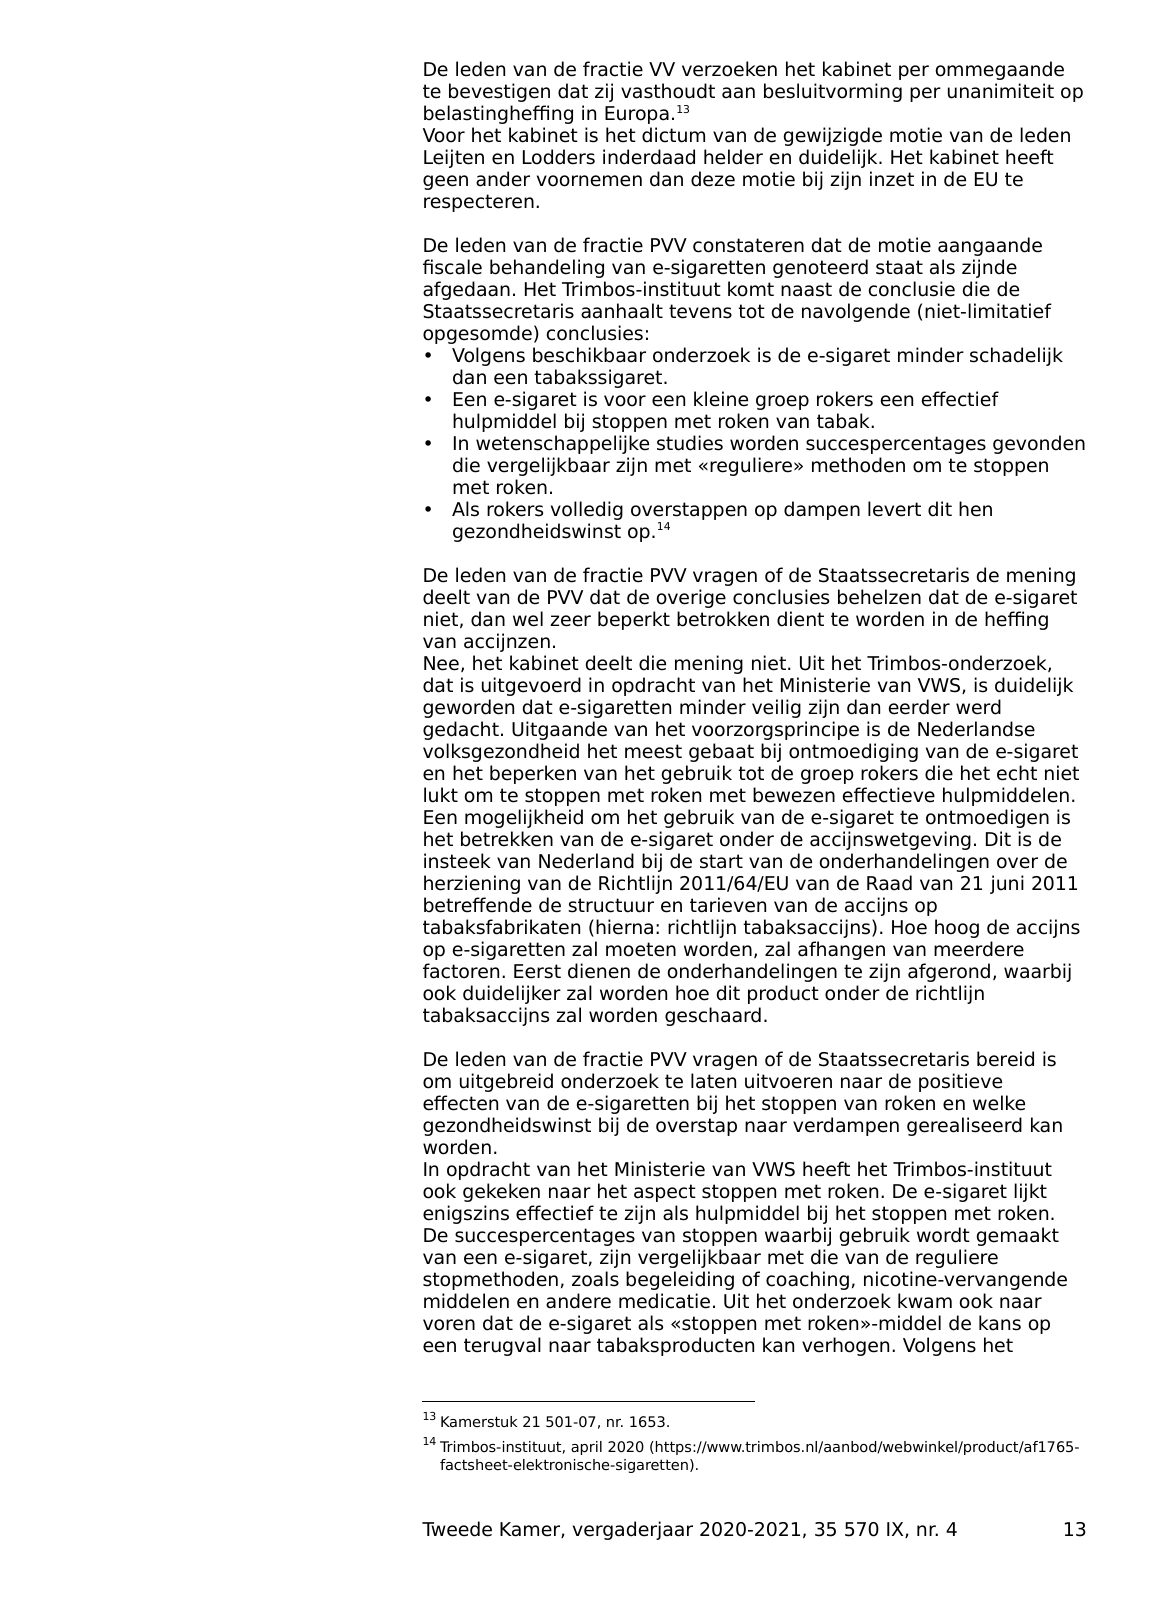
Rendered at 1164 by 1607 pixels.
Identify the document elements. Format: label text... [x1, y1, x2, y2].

text • Een e-sigaret is voor een kleine groep rokers een effectief hulpmiddel bij stoppen met roken van tabak. [422, 389, 1087, 433]
text De leden van de fractie PVV vragen of de Staatssecretaris de mening deelt van de PVV dat de overige conclusies behelzen dat de e-sigaret niet, dan wel zeer beperkt betrokken dient te worden in de heffing van accijnzen. [422, 565, 1087, 653]
text Kamerstuk 21 501-07, nr. 1653. [422, 1410, 1087, 1432]
text Trimbos-instituut, april 2020 (https://www.trimbos.nl/aanbod/webwinkel/product/af1765- factsheet-elektronische-sigaretten). [422, 1435, 1087, 1474]
text De leden van de fractie VV verzoeken het kabinet per ommegaande te bevestigen dat zij vasthoudt aan besluitvorming per unanimiteit op belastingheffing in Europa. [422, 59, 1087, 125]
text Voor het kabinet is het dictum van de gewijzigde motie van de leden Leijten en Lodders inderdaad helder en duidelijk. Het kabinet heeft geen ander voornemen dan deze motie bij zijn inzet in de EU te respecteren. [422, 125, 1087, 213]
text De leden van de fractie PVV vragen of de Staatssecretaris bereid is om uitgebreid onderzoek te laten uitvoeren naar de positieve effecten van de e-sigaretten bij het stoppen van roken en welke gezondheidswinst bij de overstap naar verdampen gerealiseerd kan worden. [422, 1049, 1087, 1159]
text • Volgens beschikbaar onderzoek is de e-sigaret minder schadelijk dan een tabakssigaret. [422, 345, 1087, 389]
text Nee, het kabinet deelt die mening niet. Uit het Trimbos-onderzoek, dat is uitgevoerd in opdracht van het Ministerie van VWS, is duidelijk geworden dat e-sigaretten minder veilig zijn dan eerder werd gedacht. Uitgaande van het voorzorgsprincipe is de Nederlandse volksgezondheid het meest gebaat bij ontmoediging van de e-sigaret en het beperken van het gebruik tot de groep rokers die het echt niet lukt om te stoppen met roken met bewezen effectieve hulpmiddelen. Een mogelijkheid om het gebruik van de e-sigaret te ontmoedigen is het betrekken van de e-sigaret onder de accijnswetgeving. Dit is de insteek van Nederland bij de start van de onderhandelingen over de herziening van de Richtlijn 2011/64/EU van de Raad van 21 juni 2011 betreffende de structuur en tarieven van de accijns op tabaksfabrikaten (hierna: richtlijn tabaksaccijns). Hoe hoog de accijns op e-sigaretten zal moeten worden, zal afhangen van meerdere factoren. Eerst dienen de onderhandelingen te zijn afgerond, waarbij ook duidelijker zal worden hoe dit product onder de richtlijn tabaksaccijns zal worden geschaard. [422, 653, 1087, 1027]
text • In wetenschappelijke studies worden succespercentages gevonden die vergelijkbaar zijn met «reguliere» methoden om te stoppen met roken. [422, 433, 1087, 499]
text • Als rokers volledig overstappen op dampen levert dit hen gezondheidswinst op. [422, 499, 1087, 543]
text De leden van de fractie PVV constateren dat de motie aangaande fiscale behandeling van e-sigaretten genoteerd staat als zijnde afgedaan. Het Trimbos-instituut komt naast de conclusie die de Staatssecretaris aanhaalt tevens tot de navolgende (niet-limitatief opgesomde) conclusies: [422, 235, 1087, 345]
text In opdracht van het Ministerie van VWS heeft het Trimbos-instituut ook gekeken naar het aspect stoppen met roken. De e-sigaret lijkt enigszins effectief te zijn als hulpmiddel bij het stoppen met roken. De succespercentages van stoppen waarbij gebruik wordt gemaakt van een e-sigaret, zijn vergelijkbaar met die van de reguliere stopmethoden, zoals begeleiding of coaching, nicotine-vervangende middelen en andere medicatie. Uit het onderzoek kwam ook naar voren dat de e-sigaret als «stoppen met roken»-middel de kans op een terugval naar tabaksproducten kan verhogen. Volgens het [422, 1159, 1087, 1356]
